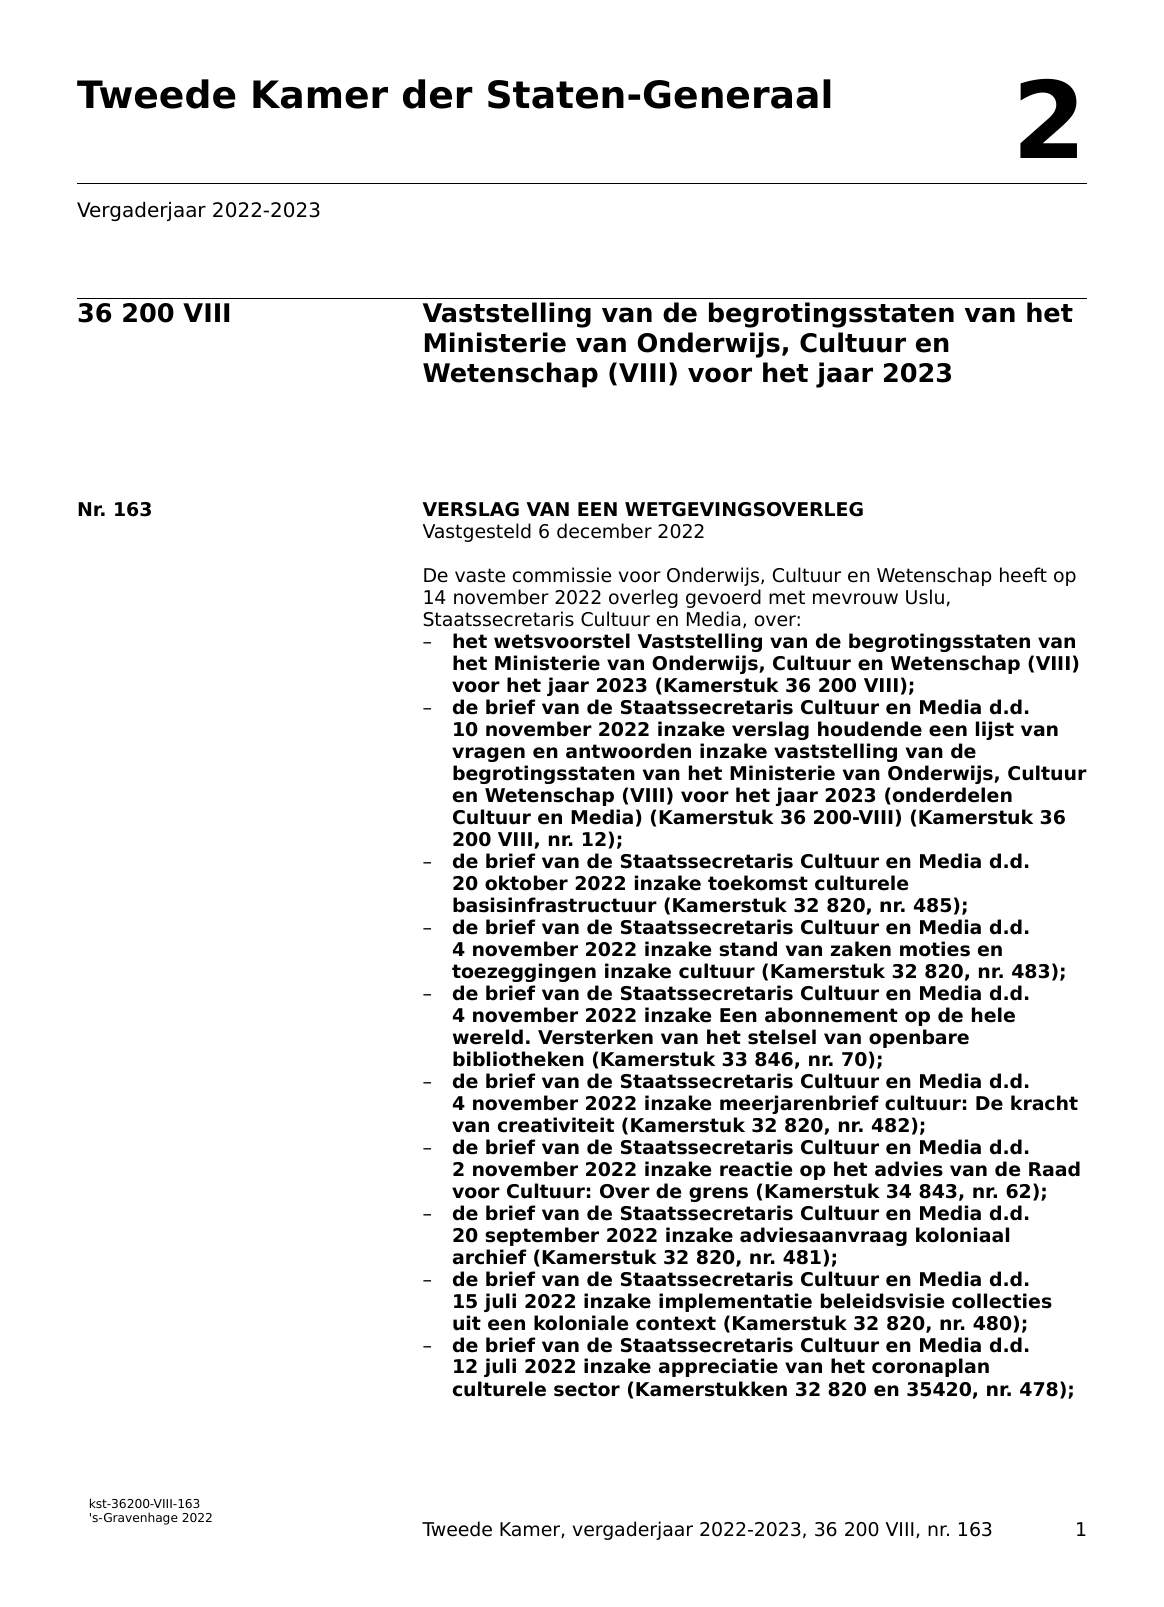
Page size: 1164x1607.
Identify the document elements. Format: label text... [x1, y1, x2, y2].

table_header Tweede Kamer der Staten-Generaal [77, 59, 886, 183]
text Vastgesteld 6 december 2022 [422, 521, 1087, 543]
text – de brief van de Staatssecretaris Cultuur en Media d.d. 4 november 2022 inzake Een abonnement op de hele wereld. Versterken van het stelsel van openbare bibliotheken (Kamerstuk 33 846, nr. 70); [422, 983, 1087, 1071]
text – de brief van de Staatssecretaris Cultuur en Media d.d. 10 november 2022 inzake verslag houdende een lijst van vragen en antwoorden inzake vaststelling van de begrotingsstaten van het Ministerie van Onderwijs, Cultuur en Wetenschap (VIII) voor het jaar 2023 (onderdelen Cultuur en Media) (Kamerstuk 36 200-VIII) (Kamerstuk 36 200 VIII, nr. 12); [422, 697, 1087, 851]
text – de brief van de Staatssecretaris Cultuur en Media d.d. 20 september 2022 inzake adviesaanvraag koloniaal archief (Kamerstuk 32 820, nr. 481); [422, 1203, 1087, 1268]
text – de brief van de Staatssecretaris Cultuur en Media d.d. 20 oktober 2022 inzake toekomst culturele basisinfrastructuur (Kamerstuk 32 820, nr. 485); [422, 851, 1087, 917]
table_header 2 [886, 59, 1087, 183]
subtitle Nr. 163 VERSLAG VAN EEN WETGEVINGSOVERLEG [77, 499, 1087, 521]
text – de brief van de Staatssecretaris Cultuur en Media d.d. 15 juli 2022 inzake implementatie beleidsvisie collecties uit een koloniale context (Kamerstuk 32 820, nr. 480); [422, 1268, 1087, 1334]
subtitle 36 200 VIII Vaststelling van de begrotingsstaten van het Ministerie van Onderwijs, Cultuur en Wetenschap (VIII) voor het jaar 2023 [77, 299, 1087, 388]
text – de brief van de Staatssecretaris Cultuur en Media d.d. 4 november 2022 inzake stand van zaken moties en toezeggingen inzake cultuur (Kamerstuk 32 820, nr. 483); [422, 917, 1087, 983]
text – de brief van de Staatssecretaris Cultuur en Media d.d. 4 november 2022 inzake meerjarenbrief cultuur: De kracht van creativiteit (Kamerstuk 32 820, nr. 482); [422, 1071, 1087, 1137]
text – de brief van de Staatssecretaris Cultuur en Media d.d. 2 november 2022 inzake reactie op het advies van de Raad voor Cultuur: Over de grens (Kamerstuk 34 843, nr. 62); [422, 1137, 1087, 1203]
text kst-36200-VIII-163 [88, 1497, 323, 1511]
table_cell Vergaderjaar 2022-2023 [77, 184, 1087, 298]
text – het wetsvoorstel Vaststelling van de begrotingsstaten van het Ministerie van Onderwijs, Cultuur en Wetenschap (VIII) voor het jaar 2023 (Kamerstuk 36 200 VIII); [422, 631, 1087, 697]
text – de brief van de Staatssecretaris Cultuur en Media d.d. 12 juli 2022 inzake appreciatie van het coronaplan culturele sector (Kamerstukken 32 820 en 35420, nr. 478); [422, 1334, 1087, 1400]
text De vaste commissie voor Onderwijs, Cultuur en Wetenschap heeft op 14 november 2022 overleg gevoerd met mevrouw Uslu, Staatssecretaris Cultuur en Media, over: [422, 565, 1087, 631]
text 's-Gravenhage 2022 [88, 1511, 323, 1525]
